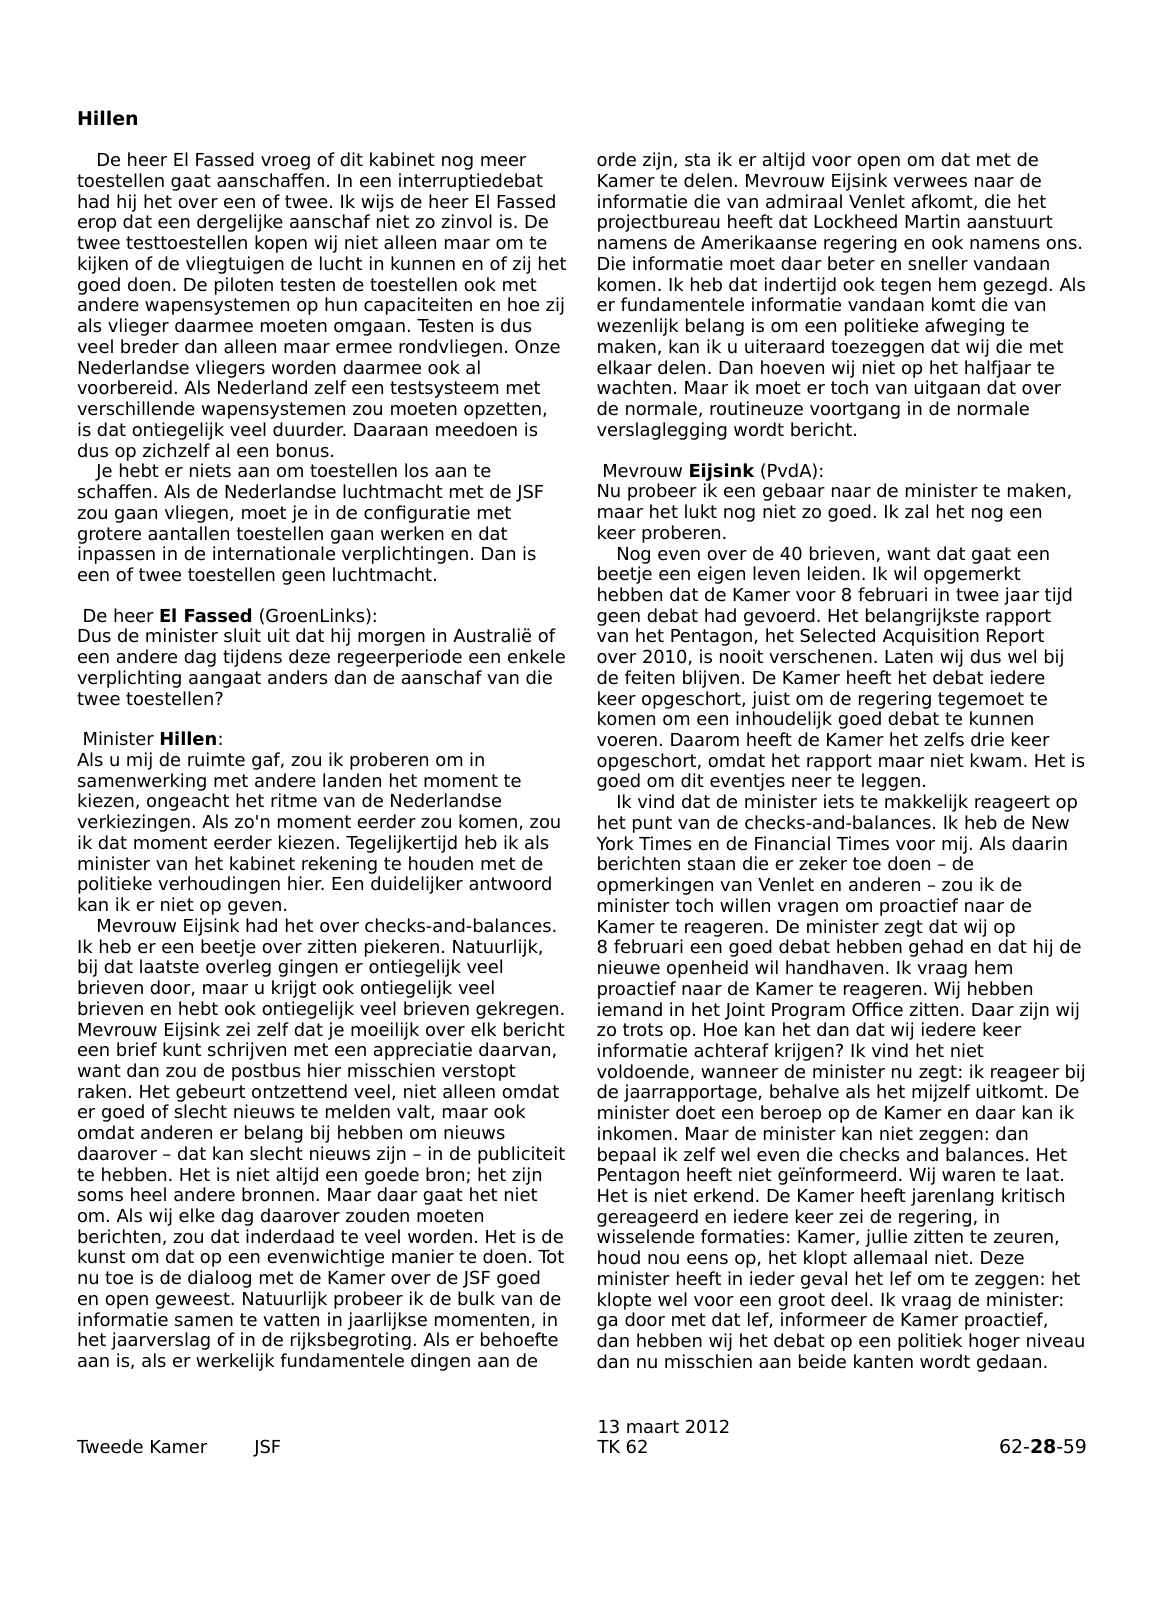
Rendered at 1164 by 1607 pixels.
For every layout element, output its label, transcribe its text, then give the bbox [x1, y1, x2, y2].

text De heer El Fassed (GroenLinks): [77, 606, 567, 626]
text Ik vind dat de minister iets te makkelijk reageert op het punt van de checks-and-balances. Ik heb de New York Times en de Financial Times voor mij. Als daarin berichten staan die er zeker toe doen – de opmerkingen van Venlet en anderen – zou ik de minister toch willen vragen om proactief naar de Kamer te reageren. De minister zegt dat wij op 8 februari een goed debat hebben gehad en dat hij de nieuwe openheid wil handhaven. Ik vraag hem proactief naar de Kamer te reageren. Wij hebben iemand in het Joint Program Office zitten. Daar zijn wij zo trots op. Hoe kan het dan dat wij iedere keer informatie achteraf krijgen? Ik vind het niet voldoende, wanneer de minister nu zegt: ik reageer bij de jaarrapportage, behalve als het mijzelf uitkomt. De minister doet een beroep op de Kamer en daar kan ik inkomen. Maar de minister kan niet zeggen: dan bepaal ik zelf wel even die checks and balances. Het Pentagon heeft niet geïnformeerd. Wij waren te laat. Het is niet erkend. De Kamer heeft jarenlang kritisch gereageerd en iedere keer zei de regering, in wisselende formaties: Kamer, jullie zitten te zeuren, houd nou eens op, het klopt allemaal niet. Deze minister heeft in ieder geval het lef om te zeggen: het klopte wel voor een groot deel. Ik vraag de minister: ga door met dat lef, informeer de Kamer proactief, dan hebben wij het debat op een politiek hoger niveau dan nu misschien aan beide kanten wordt gedaan. [596, 792, 1087, 1372]
text Mevrouw Eijsink had het over checks-and-balances. Ik heb er een beetje over zitten piekeren. Natuurlijk, bij dat laatste overleg gingen er ontiegelijk veel brieven door, maar u krijgt ook ontiegelijk veel brieven en hebt ook ontiegelijk veel brieven gekregen. Mevrouw Eijsink zei zelf dat je moeilijk over elk bericht een brief kunt schrijven met een appreciatie daarvan, want dan zou de postbus hier misschien verstopt raken. Het gebeurt ontzettend veel, niet alleen omdat er goed of slecht nieuws te melden valt, maar ook omdat anderen er belang bij hebben om nieuws daarover – dat kan slecht nieuws zijn – in de publiciteit te hebben. Het is niet altijd een goede bron; het zijn soms heel andere bronnen. Maar daar gaat het niet om. Als wij elke dag daarover zouden moeten berichten, zou dat inderdaad te veel worden. Het is de kunst om dat op een evenwichtige manier te doen. Tot nu toe is de dialoog met de Kamer over de JSF goed en open geweest. Natuurlijk probeer ik de bulk van de informatie samen te vatten in jaarlijkse momenten, in het jaarverslag of in de rijksbegroting. Als er behoefte aan is, als er werkelijk fundamentele dingen aan de [77, 916, 567, 1372]
text Dus de minister sluit uit dat hij morgen in Australië of een andere dag tijdens deze regeerperiode een enkele verplichting aangaat anders dan de aanschaf van die twee toestellen? [77, 626, 567, 709]
text De heer El Fassed vroeg of dit kabinet nog meer toestellen gaat aanschaffen. In een interruptiedebat had hij het over een of twee. Ik wijs de heer El Fassed erop dat een dergelijke aanschaf niet zo zinvol is. De twee testtoestellen kopen wij niet alleen maar om te kijken of de vliegtuigen de lucht in kunnen en of zij het goed doen. De piloten testen de toestellen ook met andere wapensystemen op hun capaciteiten en hoe zij als vlieger daarmee moeten omgaan. Testen is dus veel breder dan alleen maar ermee rondvliegen. Onze Nederlandse vliegers worden daarmee ook al voorbereid. Als Nederland zelf een testsysteem met verschillende wapensystemen zou moeten opzetten, is dat ontiegelijk veel duurder. Daaraan meedoen is dus op zichzelf al een bonus. [77, 150, 567, 461]
text Je hebt er niets aan om toestellen los aan te schaffen. Als de Nederlandse luchtmacht met de JSF zou gaan vliegen, moet je in de configuratie met grotere aantallen toestellen gaan werken en dat inpassen in de internationale verplichtingen. Dan is een of twee toestellen geen luchtmacht. [77, 461, 567, 586]
text Nu probeer ik een gebaar naar de minister te maken, maar het lukt nog niet zo goed. Ik zal het nog een keer proberen. [596, 481, 1087, 543]
text Minister Hillen: [77, 729, 567, 750]
text Als u mij de ruimte gaf, zou ik proberen om in samenwerking met andere landen het moment te kiezen, ongeacht het ritme van de Nederlandse verkiezingen. Als zo'n moment eerder zou komen, zou ik dat moment eerder kiezen. Tegelijkertijd heb ik als minister van het kabinet rekening te houden met de politieke verhoudingen hier. Een duidelijker antwoord kan ik er niet op geven. [77, 750, 567, 916]
text orde zijn, sta ik er altijd voor open om dat met de Kamer te delen. Mevrouw Eijsink verwees naar de informatie die van admiraal Venlet afkomt, die het projectbureau heeft dat Lockheed Martin aanstuurt namens de Amerikaanse regering en ook namens ons. Die informatie moet daar beter en sneller vandaan komen. Ik heb dat indertijd ook tegen hem gezegd. Als er fundamentele informatie vandaan komt die van wezenlijk belang is om een politieke afweging te maken, kan ik u uiteraard toezeggen dat wij die met elkaar delen. Dan hoeven wij niet op het halfjaar te wachten. Maar ik moet er toch van uitgaan dat over de normale, routineuze voortgang in de normale verslaglegging wordt bericht. [596, 150, 1087, 440]
text Mevrouw Eijsink (PvdA): [596, 460, 1087, 481]
text Nog even over de 40 brieven, want dat gaat een beetje een eigen leven leiden. Ik wil opgemerkt hebben dat de Kamer voor 8 februari in twee jaar tijd geen debat had gevoerd. Het belangrijkste rapport van het Pentagon, het Selected Acquisition Report over 2010, is nooit verschenen. Laten wij dus wel bij de feiten blijven. De Kamer heeft het debat iedere keer opgeschort, juist om de regering tegemoet te komen om een inhoudelijk goed debat te kunnen voeren. Daarom heeft de Kamer het zelfs drie keer opgeschort, omdat het rapport maar niet kwam. Het is goed om dit eventjes neer te leggen. [596, 543, 1087, 792]
